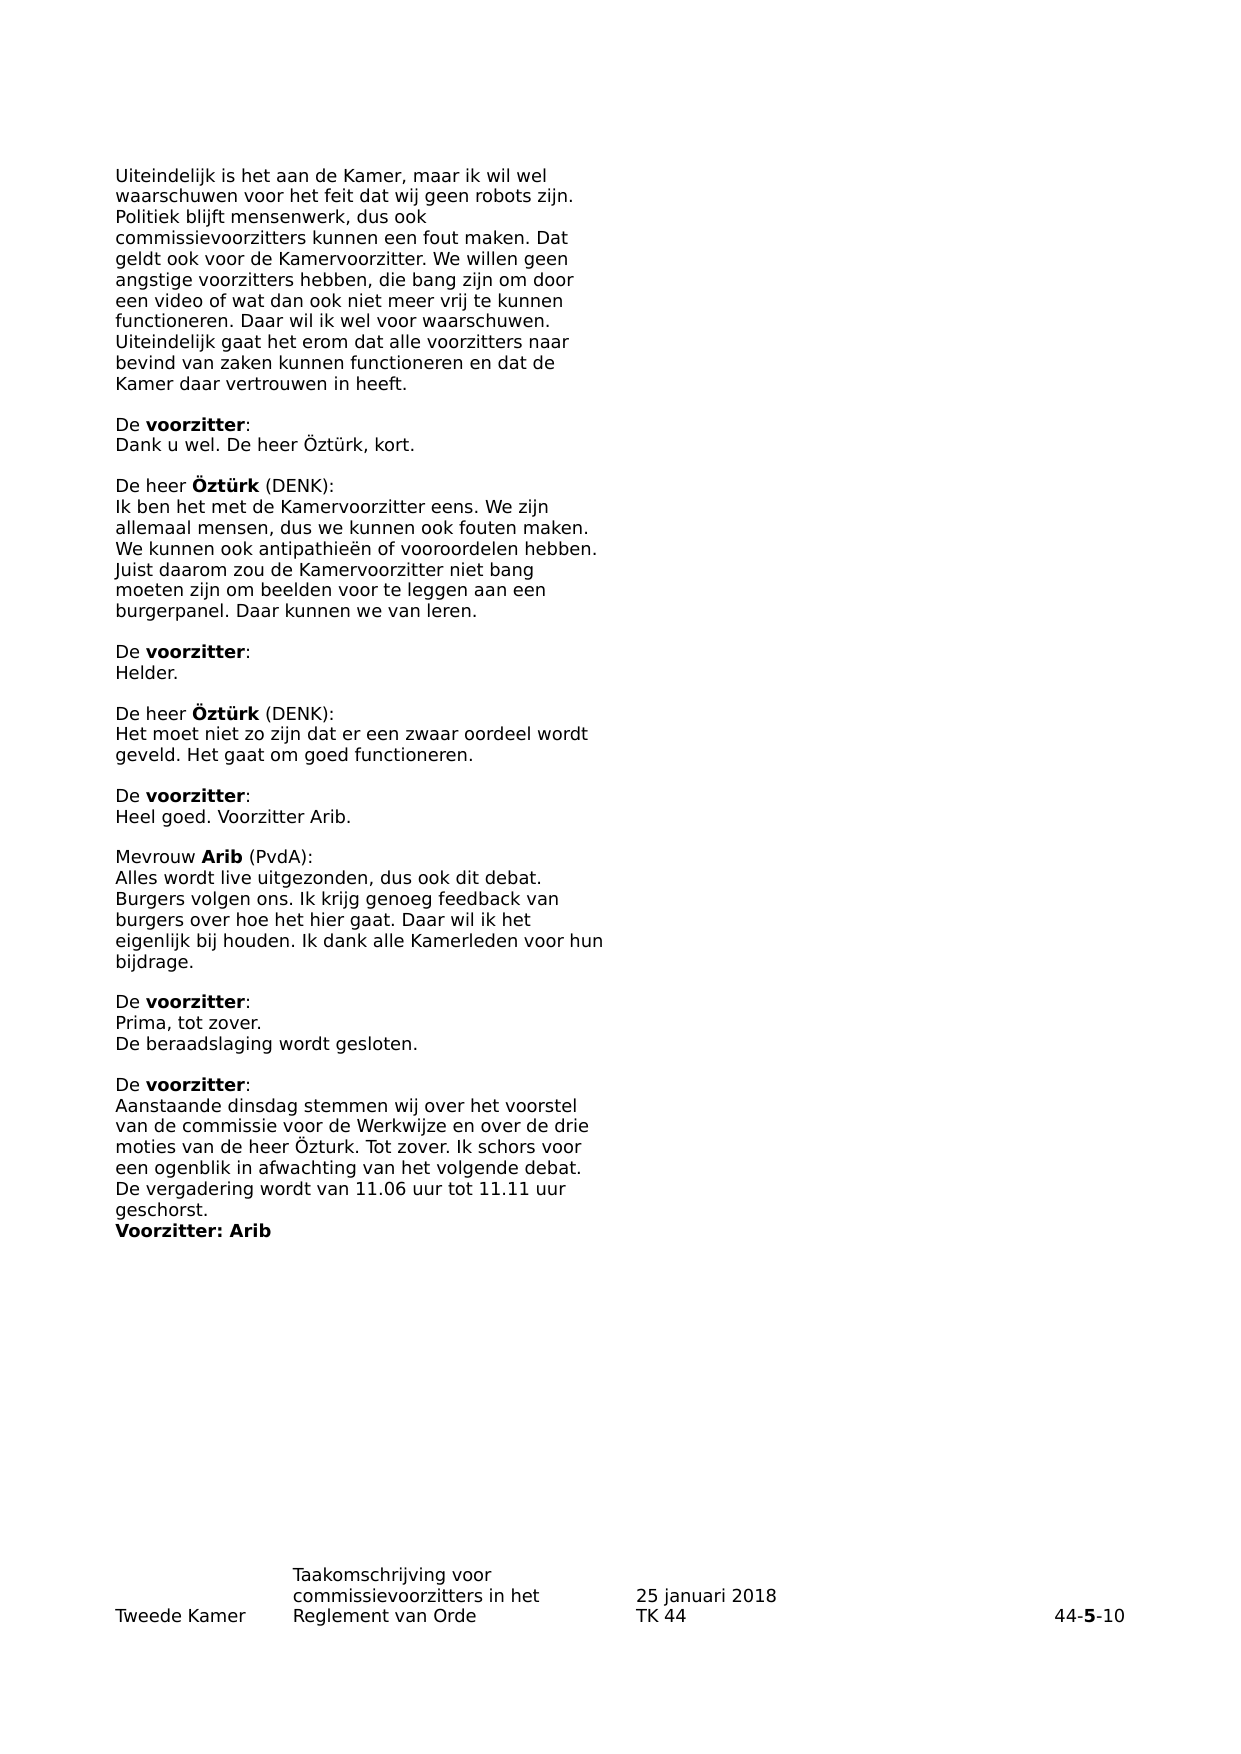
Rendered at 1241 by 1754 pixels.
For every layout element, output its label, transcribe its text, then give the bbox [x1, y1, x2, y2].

text Uiteindelijk is het aan de Kamer, maar ik wil wel waarschuwen voor het feit dat wij geen robots zijn. Politiek blijft mensenwerk, dus ook commissievoorzitters kunnen een fout maken. Dat geldt ook voor de Kamervoorzitter. We willen geen angstige voorzitters hebben, die bang zijn om door een video of wat dan ook niet meer vrij te kunnen functioneren. Daar wil ik wel voor waarschuwen. Uiteindelijk gaat het erom dat alle voorzitters naar bevind van zaken kunnen functioneren en dat de Kamer daar vertrouwen in heeft. [115, 165, 605, 394]
text De heer Öztürk (DENK): [115, 476, 605, 497]
text De voorzitter: [115, 1074, 605, 1095]
text Aanstaande dinsdag stemmen wij over het voorstel van de commissie voor de Werkwijze en over de drie moties van de heer Özturk. Tot zover. Ik schors voor een ogenblik in afwachting van het volgende debat. [115, 1095, 605, 1179]
text Mevrouw Arib (PvdA): [115, 847, 605, 868]
text De vergadering wordt van 11.06 uur tot 11.11 uur geschorst. [115, 1179, 605, 1220]
text De voorzitter: [115, 642, 605, 662]
text Prima, tot zover. [115, 1013, 605, 1034]
text De heer Öztürk (DENK): [115, 703, 605, 724]
text Alles wordt live uitgezonden, dus ook dit debat. Burgers volgen ons. Ik krijg genoeg feedback van burgers over hoe het hier gaat. Daar wil ik het eigenlijk bij houden. Ik dank alle Kamerleden voor hun bijdrage. [115, 868, 605, 972]
text De beraadslaging wordt gesloten. [115, 1034, 605, 1054]
text Heel goed. Voorzitter Arib. [115, 806, 605, 827]
text Helder. [115, 662, 605, 683]
text Dank u wel. De heer Öztürk, kort. [115, 435, 605, 456]
text Het moet niet zo zijn dat er een zwaar oordeel wordt geveld. Het gaat om goed functioneren. [115, 724, 605, 766]
text De voorzitter: [115, 992, 605, 1013]
text Voorzitter: Arib [115, 1220, 605, 1241]
text De voorzitter: [115, 786, 605, 806]
text Ik ben het met de Kamervoorzitter eens. We zijn allemaal mensen, dus we kunnen ook fouten maken. We kunnen ook antipathieën of vooroordelen hebben. Juist daarom zou de Kamervoorzitter niet bang moeten zijn om beelden voor te leggen aan een burgerpanel. Daar kunnen we van leren. [115, 497, 605, 622]
text De voorzitter: [115, 414, 605, 435]
